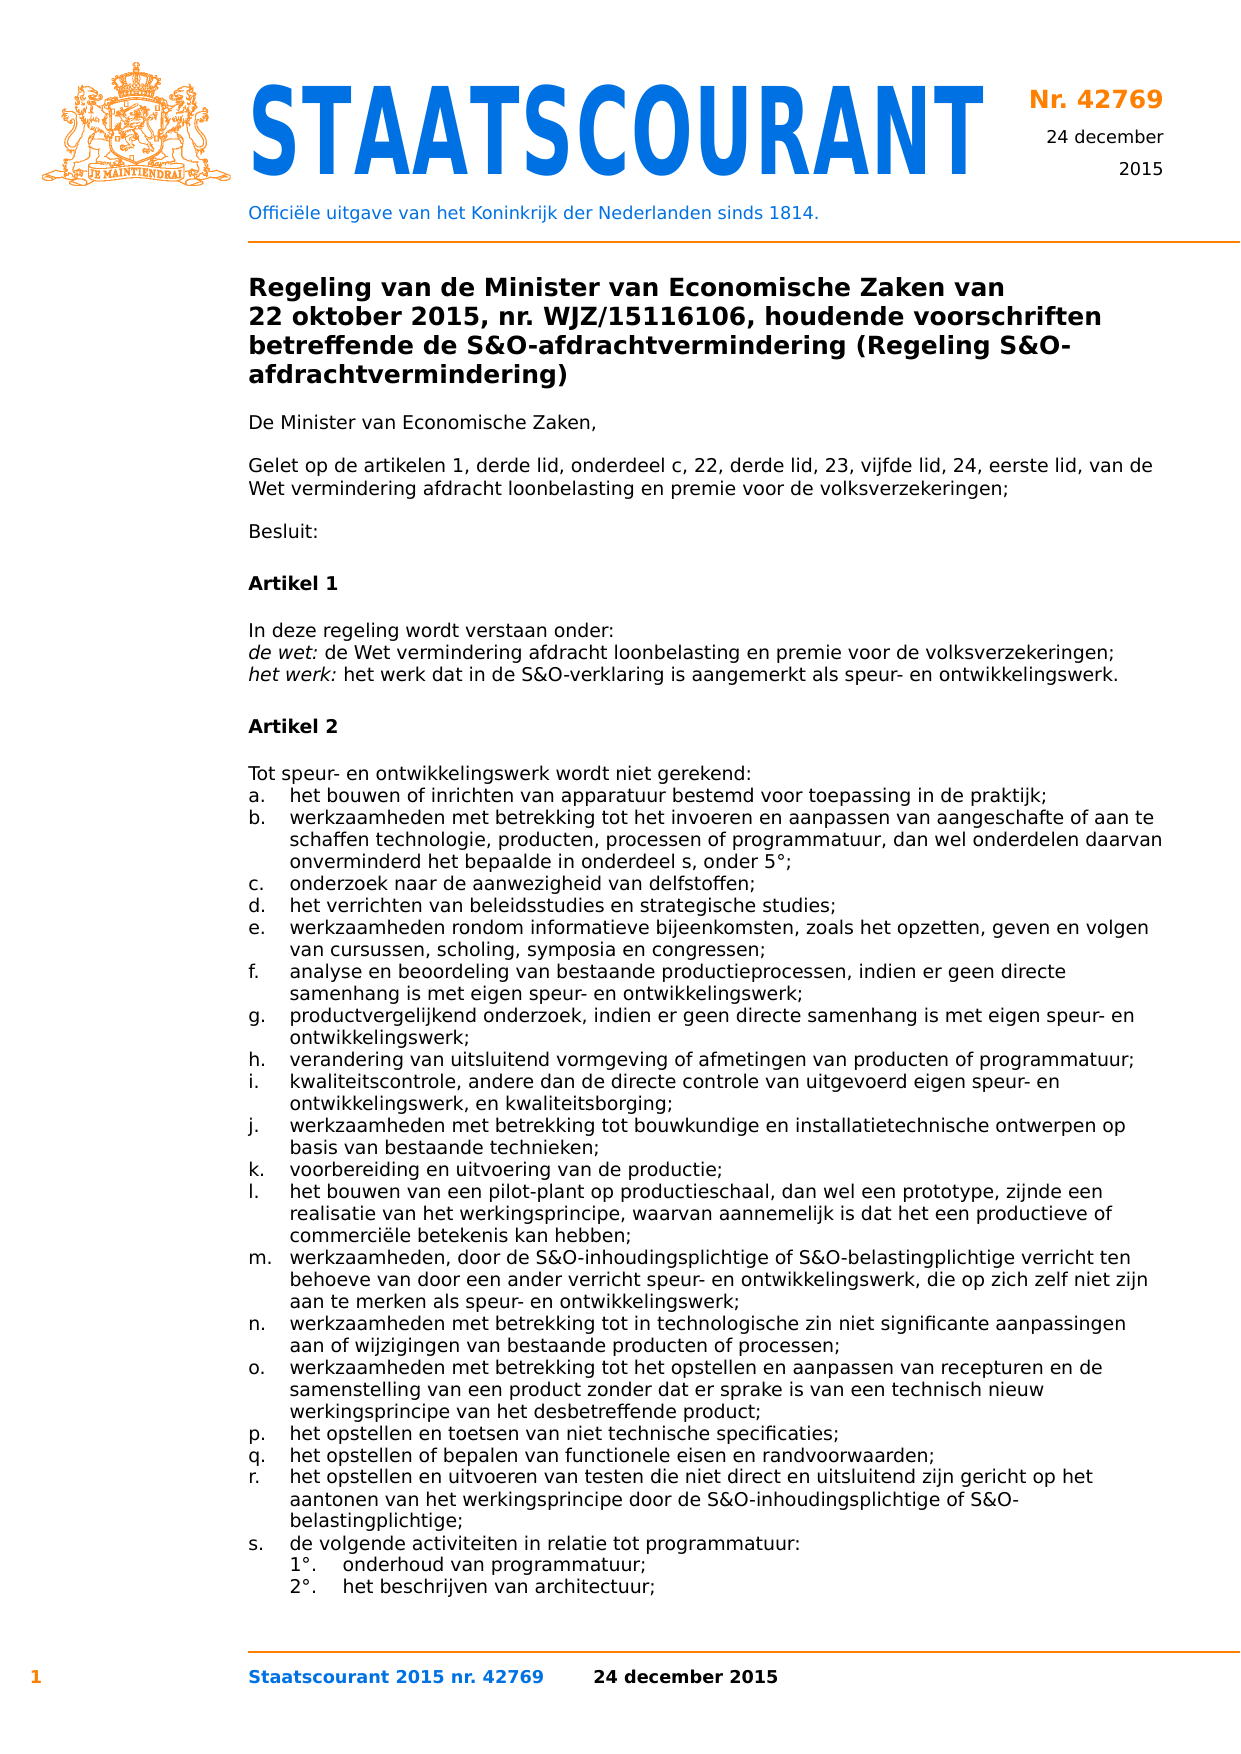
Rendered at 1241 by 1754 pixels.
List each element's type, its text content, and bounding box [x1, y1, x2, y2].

subtitle Artikel 2 [248, 716, 1163, 738]
text h. verandering van uitsluitend vormgeving of afmetingen van producten of programmatuur; [248, 1049, 1163, 1071]
text Besluit: [248, 521, 1163, 543]
table_header [25, 62, 248, 241]
text 2°. het beschrijven van architectuur; [289, 1576, 1163, 1598]
table_header Nr. 42769 [998, 62, 1240, 121]
picture [41, 62, 231, 186]
text d. het verrichten van beleidsstudies en strategische studies; [248, 895, 1163, 917]
table_cell 24 december [998, 121, 1240, 153]
text b. werkzaamheden met betrekking tot het invoeren en aanpassen van aangeschafte of aan te schaffen technologie, producten, processen of programmatuur, dan wel onderdelen daarvan onverminderd het bepaalde in onderdeel s, onder 5°; [248, 807, 1163, 873]
subtitle Regeling van de Minister van Economische Zaken van 22 oktober 2015, nr. WJZ/15116106, houdende voorschriften betreffende de S&O-afdrachtvermindering (Regeling S&O-afdrachtvermindering) [248, 273, 1163, 390]
text n. werkzaamheden met betrekking tot in technologische zin niet significante aanpassingen aan of wijzigingen van bestaande producten of processen; [248, 1313, 1163, 1357]
text r. het opstellen en uitvoeren van testen die niet direct en uitsluitend zijn gericht op het aantonen van het werkingsprincipe door de S&O-inhoudingsplichtige of S&O-belastingplichtige; [248, 1466, 1163, 1532]
text 1°. onderhoud van programmatuur; [289, 1554, 1163, 1576]
text i. kwaliteitscontrole, andere dan de directe controle van uitgevoerd eigen speur- en ontwikkelingswerk, en kwaliteitsborging; [248, 1071, 1163, 1115]
text l. het bouwen van een pilot-plant op productieschaal, dan wel een prototype, zijnde een realisatie van het werkingsprincipe, waarvan aannemelijk is dat het een productieve of commerciële betekenis kan hebben; [248, 1181, 1163, 1247]
text In deze regeling wordt verstaan onder: [248, 620, 1163, 642]
text q. het opstellen of bepalen van functionele eisen en randvoorwaarden; [248, 1444, 1163, 1466]
table_cell Officiële uitgave van het Koninkrijk der Nederlanden sinds 1814. [248, 203, 1240, 241]
text Tot speur- en ontwikkelingswerk wordt niet gerekend: [248, 763, 1163, 785]
text k. voorbereiding en uitvoering van de productie; [248, 1159, 1163, 1181]
table_cell 2015 [998, 153, 1240, 203]
text c. onderzoek naar de aanwezigheid van delfstoffen; [248, 873, 1163, 895]
text j. werkzaamheden met betrekking tot bouwkundige en installatietechnische ontwerpen op basis van bestaande technieken; [248, 1115, 1163, 1159]
text de wet: de Wet vermindering afdracht loonbelasting en premie voor de volksverzekeringen; [248, 642, 1163, 664]
text Gelet op de artikelen 1, derde lid, onderdeel c, 22, derde lid, 23, vijfde lid, 24, eerste lid, van de Wet vermindering afdracht loonbelasting en premie voor de volksverzekeringen; [248, 455, 1163, 499]
text o. werkzaamheden met betrekking tot het opstellen en aanpassen van recepturen en de samenstelling van een product zonder dat er sprake is van een technisch nieuw werkingsprincipe van het desbetreffende product; [248, 1357, 1163, 1422]
text het werk: het werk dat in de S&O-verklaring is aangemerkt als speur- en ontwikkelingswerk. [248, 664, 1163, 686]
text g. productvergelijkend onderzoek, indien er geen directe samenhang is met eigen speur- en ontwikkelingswerk; [248, 1005, 1163, 1049]
text a. het bouwen of inrichten van apparatuur bestemd voor toepassing in de praktijk; [248, 785, 1163, 807]
subtitle Artikel 1 [248, 573, 1163, 595]
text f. analyse en beoordeling van bestaande productieprocessen, indien er geen directe samenhang is met eigen speur- en ontwikkelingswerk; [248, 961, 1163, 1005]
text De Minister van Economische Zaken, [248, 412, 1163, 433]
text e. werkzaamheden rondom informatieve bijeenkomsten, zoals het opzetten, geven en volgen van cursussen, scholing, symposia en congressen; [248, 917, 1163, 961]
text s. de volgende activiteiten in relatie tot programmatuur: [248, 1532, 1163, 1554]
table_header STAATSCOURANT [248, 62, 998, 203]
text m. werkzaamheden, door de S&O-inhoudingsplichtige of S&O-belastingplichtige verricht ten behoeve van door een ander verricht speur- en ontwikkelingswerk, die op zich zelf niet zijn aan te merken als speur- en ontwikkelingswerk; [248, 1247, 1163, 1313]
text p. het opstellen en toetsen van niet technische specificaties; [248, 1422, 1163, 1444]
